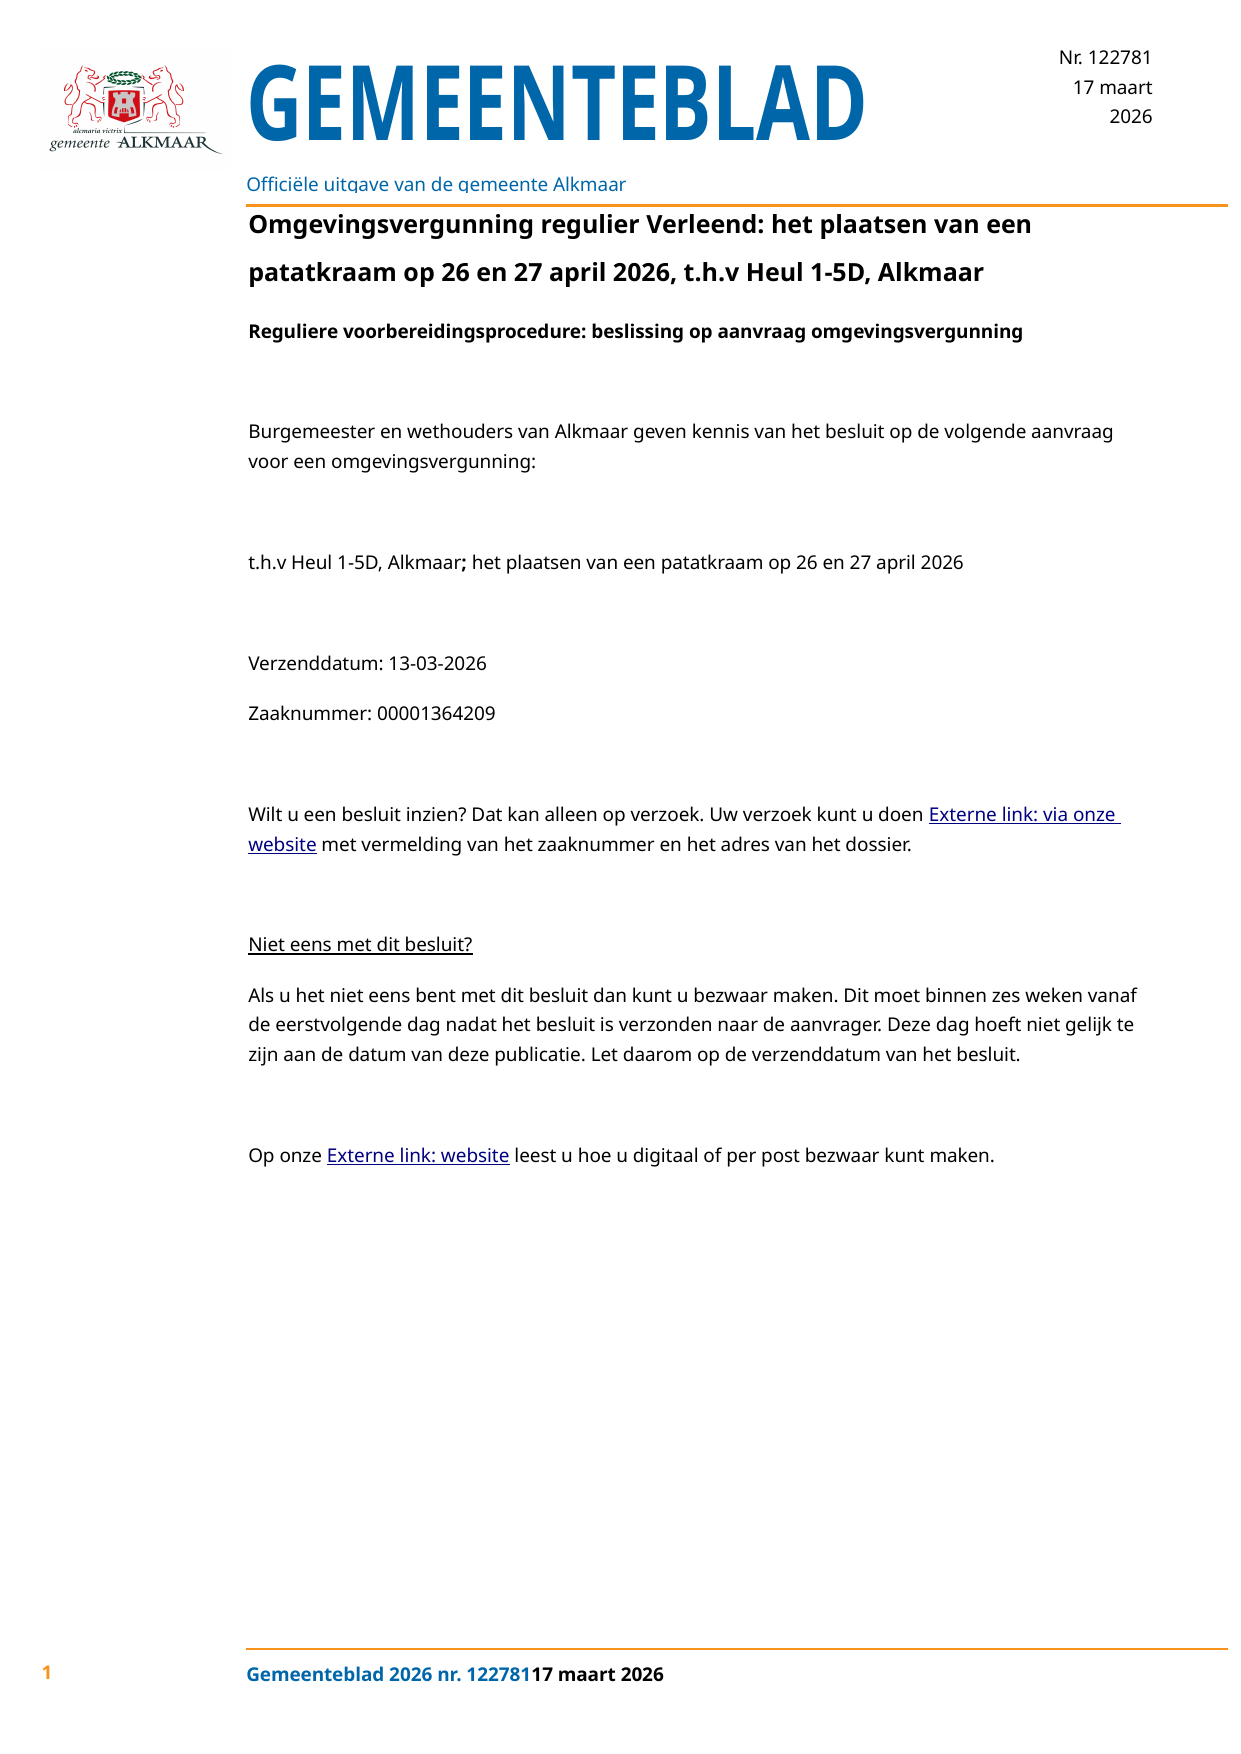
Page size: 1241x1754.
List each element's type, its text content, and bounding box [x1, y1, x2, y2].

text Op onze Externe link: website leest u hoe u digitaal of per post bezwaar kunt maken. [248, 1142, 1152, 1168]
text Wilt u een besluit inzien? Dat kan alleen op verzoek. Uw verzoek kunt u doen Externe link: via onze website met vermelding van het zaaknummer en het adres van het dossier. [248, 801, 1152, 857]
text Als u het niet eens bent met dit besluit dan kunt u bezwaar maken. Dit moet binnen zes weken vanaf de eerstvolgende dag nadat het besluit is verzonden naar de aanvrager. Deze dag hoeft niet gelijk te zijn aan de datum van deze publicatie. Let daarom op de verzenddatum van het besluit. [248, 982, 1152, 1067]
picture [41, 47, 231, 172]
text Omgevingsvergunning regulier Verleend: het plaatsen van een patatkraam op 26 en 27 april 2026, t.h.v Heul 1-5D, Alkmaar [248, 207, 1152, 288]
text Zaaknummer: 00001364209 [248, 700, 1152, 726]
text t.h.v Heul 1-5D, Alkmaar; het plaatsen van een patatkraam op 26 en 27 april 2026 [248, 549, 1152, 575]
text Burgemeester en wethouders van Alkmaar geven kennis van het besluit op de volgende aanvraag voor een omgevingsvergunning: [248, 419, 1152, 474]
text Reguliere voorbereidingsprocedure: beslissing op aanvraag omgevingsvergunning [248, 318, 1152, 344]
text Verzenddatum: 13-03-2026 [248, 650, 1152, 676]
text Niet eens met dit besluit? [248, 932, 1152, 957]
